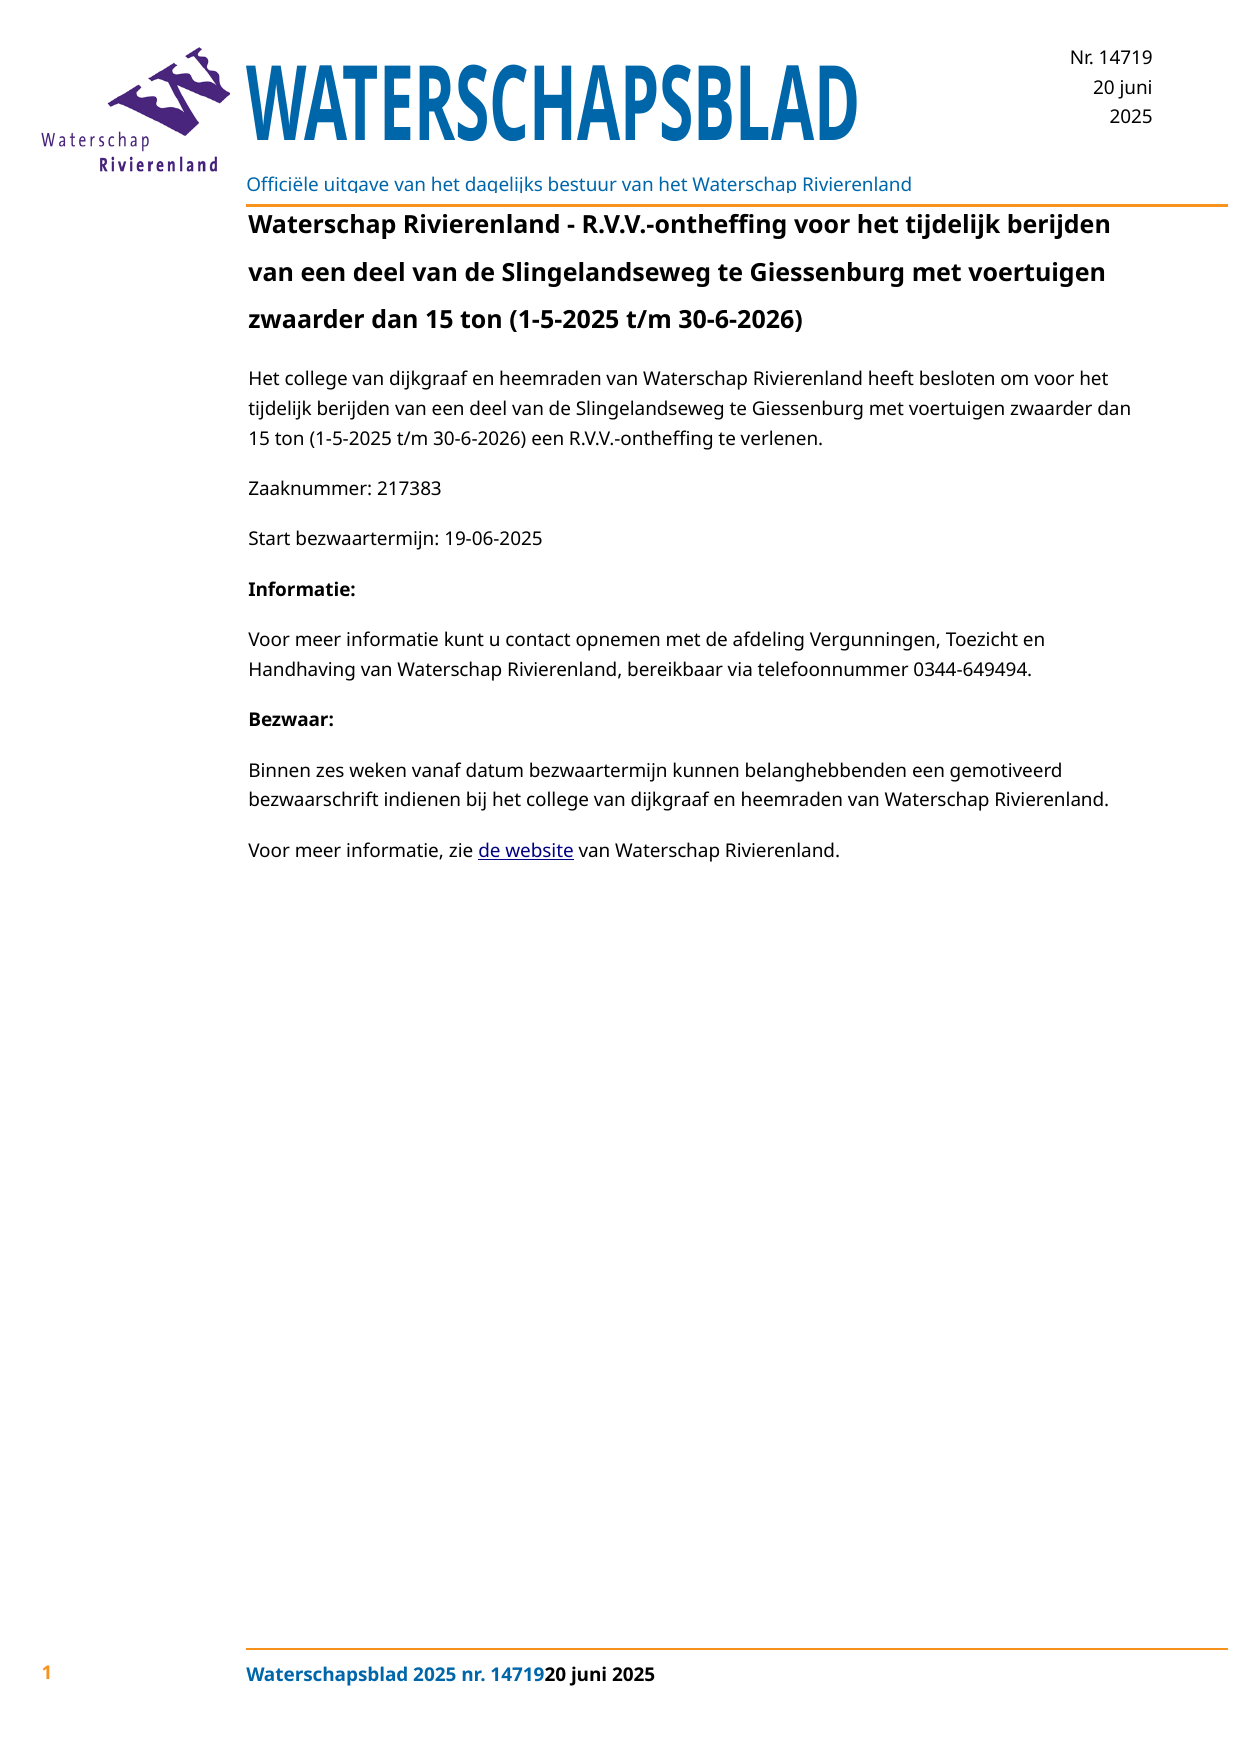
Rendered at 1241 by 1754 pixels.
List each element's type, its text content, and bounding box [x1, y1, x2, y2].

text Voor meer informatie, zie de website van Waterschap Rivierenland. [248, 837, 1152, 862]
text Bezwaar: [248, 706, 1152, 732]
text Het college van dijkgraaf en heemraden van Waterschap Rivierenland heeft besloten om voor het tijdelijk berijden van een deel van de Slingelandseweg te Giessenburg met voertuigen zwaarder dan 15 ton (1-5-2025 t/m 30-6-2026) een R.V.V.-ontheffing te verlenen. [248, 366, 1152, 450]
text Informatie: [248, 576, 1152, 602]
text Zaaknummer: 217383 [248, 475, 1152, 501]
picture [41, 47, 231, 172]
text Binnen zes weken vanaf datum bezwaartermijn kunnen belanghebbenden een gemotiveerd bezwaarschrift indienen bij het college van dijkgraaf en heemraden van Waterschap Rivierenland. [248, 757, 1152, 812]
text Waterschap Rivierenland - R.V.V.-ontheffing voor het tijdelijk berijden van een deel van de Slingelandseweg te Giessenburg met voertuigen zwaarder dan 15 ton (1-5-2025 t/m 30-6-2026) [248, 207, 1152, 336]
text Start bezwaartermijn: 19-06-2025 [248, 526, 1152, 551]
text Voor meer informatie kunt u contact opnemen met de afdeling Vergunningen, Toezicht en Handhaving van Waterschap Rivierenland, bereikbaar via telefoonnummer 0344-649494. [248, 626, 1152, 682]
